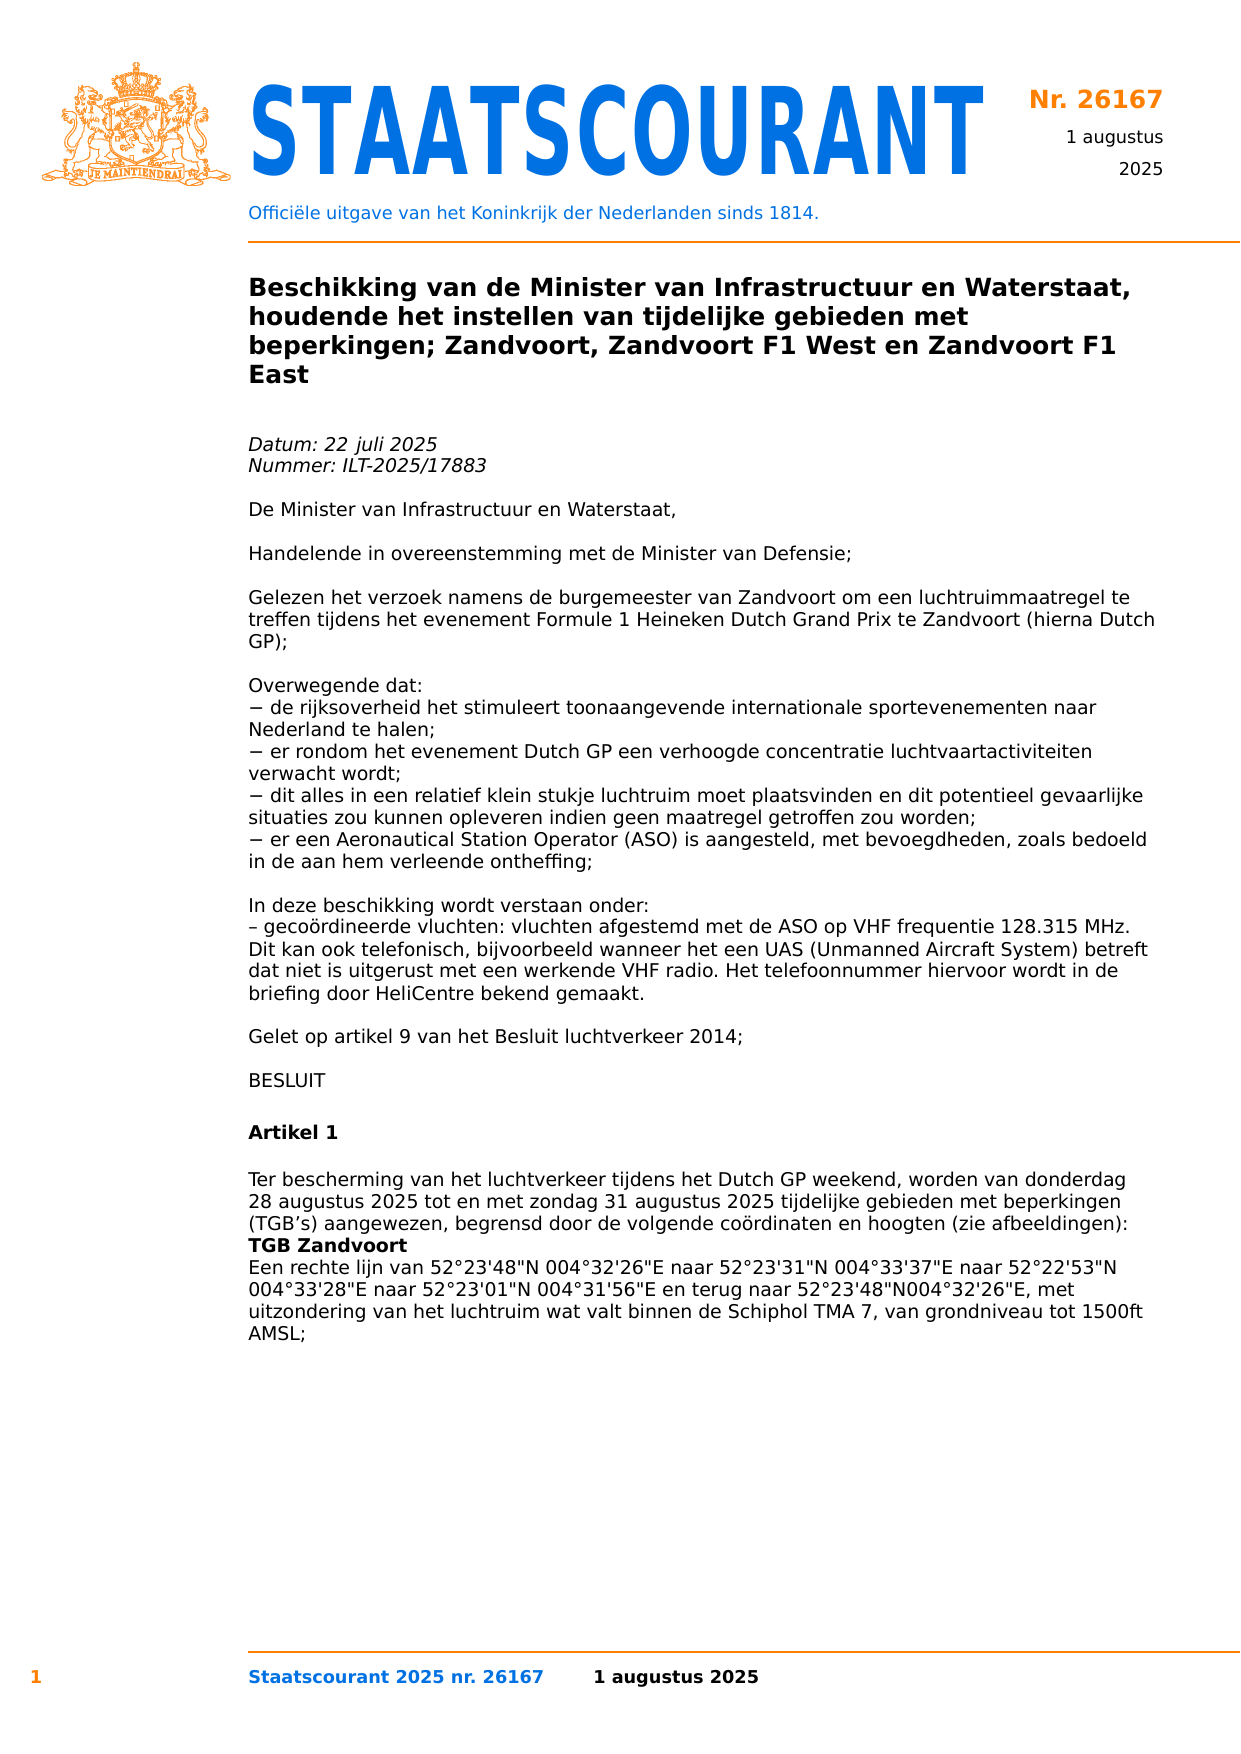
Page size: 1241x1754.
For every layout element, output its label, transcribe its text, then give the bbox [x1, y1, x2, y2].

picture [41, 62, 231, 186]
text Gelet op artikel 9 van het Besluit luchtverkeer 2014; [248, 1026, 1163, 1048]
text Datum: 22 juli 2025 [248, 433, 1163, 455]
table_cell 1 augustus [998, 121, 1240, 153]
text De Minister van Infrastructuur en Waterstaat, [248, 499, 1163, 521]
text – gecoördineerde vluchten: vluchten afgestemd met de ASO op VHF frequentie 128.315 MHz. Dit kan ook telefonisch, bijvoorbeeld wanneer het een UAS (Unmanned Aircraft System) betreft dat niet is uitgerust met een werkende VHF radio. Het telefoonnummer hiervoor wordt in de briefing door HeliCentre bekend gemaakt. [248, 916, 1163, 1004]
text Handelende in overeenstemming met de Minister van Defensie; [248, 543, 1163, 565]
text − dit alles in een relatief klein stukje luchtruim moet plaatsvinden en dit potentieel gevaarlijke situaties zou kunnen opleveren indien geen maatregel getroffen zou worden; [248, 785, 1163, 829]
text − er een Aeronautical Station Operator (ASO) is aangesteld, met bevoegdheden, zoals bedoeld in de aan hem verleende ontheffing; [248, 829, 1163, 873]
table_header [25, 62, 248, 241]
text In deze beschikking wordt verstaan onder: [248, 894, 1163, 916]
table_header STAATSCOURANT [248, 62, 998, 203]
text BESLUIT [248, 1070, 1163, 1092]
text Nummer: ILT-2025/17883 [248, 455, 1163, 477]
text − er rondom het evenement Dutch GP een verhoogde concentratie luchtvaartactiviteiten verwacht wordt; [248, 741, 1163, 785]
text Gelezen het verzoek namens de burgemeester van Zandvoort om een luchtruimmaatregel te treffen tijdens het evenement Formule 1 Heineken Dutch Grand Prix te Zandvoort (hierna Dutch GP); [248, 587, 1163, 653]
text − de rijksoverheid het stimuleert toonaangevende internationale sportevenementen naar Nederland te halen; [248, 697, 1163, 741]
subtitle Artikel 1 [248, 1122, 1163, 1144]
table_cell 2025 [998, 153, 1240, 203]
text Ter bescherming van het luchtverkeer tijdens het Dutch GP weekend, worden van donderdag 28 augustus 2025 tot en met zondag 31 augustus 2025 tijdelijke gebieden met beperkingen (TGB’s) aangewezen, begrensd door de volgende coördinaten en hoogten (zie afbeeldingen): [248, 1169, 1163, 1235]
text Overwegende dat: [248, 675, 1163, 697]
table_header Nr. 26167 [998, 62, 1240, 121]
table_cell Officiële uitgave van het Koninkrijk der Nederlanden sinds 1814. [248, 203, 1240, 241]
subtitle Beschikking van de Minister van Infrastructuur en Waterstaat, houdende het instellen van tijdelijke gebieden met beperkingen; Zandvoort, Zandvoort F1 West en Zandvoort F1 East [248, 273, 1163, 390]
text Een rechte lijn van 52°23'48"N 004°32'26"E naar 52°23'31"N 004°33'37"E naar 52°22'53"N 004°33'28"E naar 52°23'01"N 004°31'56"E en terug naar 52°23'48"N004°32'26"E, met uitzondering van het luchtruim wat valt binnen de Schiphol TMA 7, van grondniveau tot 1500ft AMSL; [248, 1257, 1163, 1345]
text TGB Zandvoort [248, 1235, 1163, 1257]
